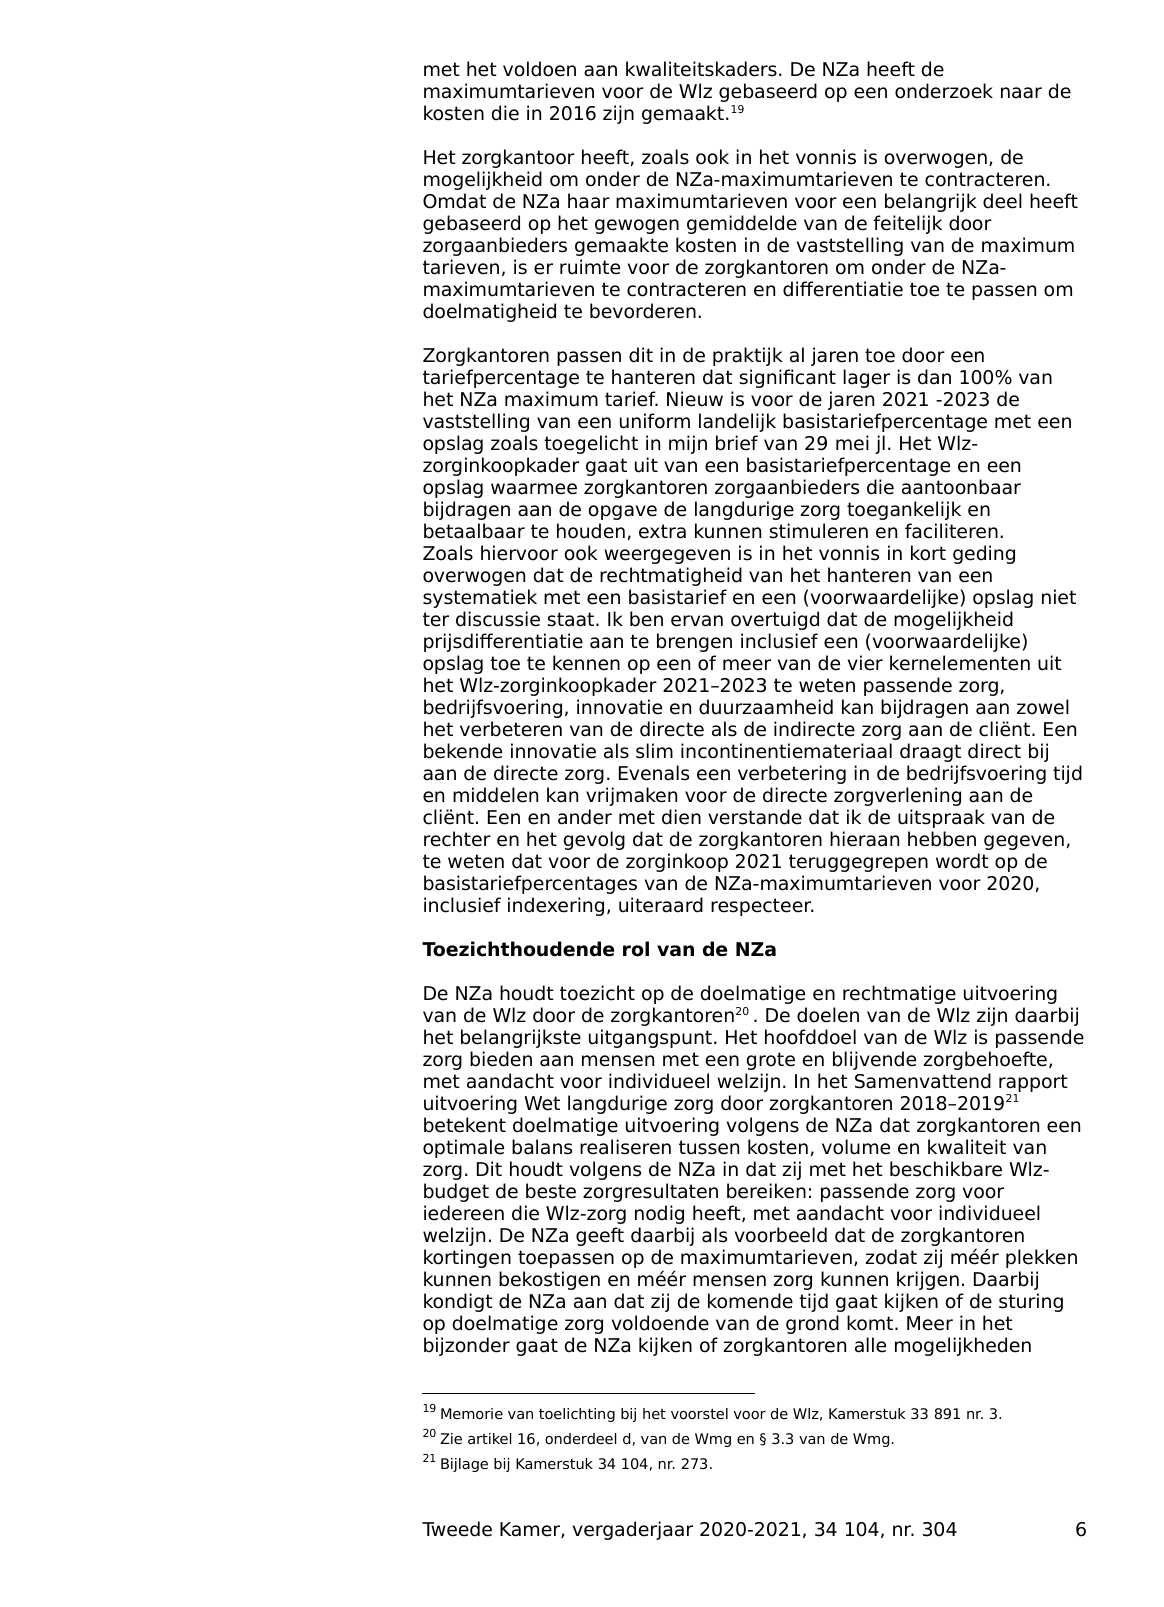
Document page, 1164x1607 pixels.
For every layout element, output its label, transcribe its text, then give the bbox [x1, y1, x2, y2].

text Memorie van toelichting bij het voorstel voor de Wlz, Kamerstuk 33 891 nr. 3. [422, 1402, 1087, 1424]
text Zorgkantoren passen dit in de praktijk al jaren toe door een tariefpercentage te hanteren dat significant lager is dan 100% van het NZa maximum tarief. Nieuw is voor de jaren 2021 -2023 de vaststelling van een uniform landelijk basistariefpercentage met een opslag zoals toegelicht in mijn brief van 29 mei jl. Het Wlz-zorginkoopkader gaat uit van een basistariefpercentage en een opslag waarmee zorgkantoren zorgaanbieders die aantoonbaar bijdragen aan de opgave de langdurige zorg toegankelijk en betaalbaar te houden, extra kunnen stimuleren en faciliteren. [422, 345, 1087, 543]
text Zoals hiervoor ook weergegeven is in het vonnis in kort geding overwogen dat de rechtmatigheid van het hanteren van een systematiek met een basistarief en een (voorwaardelijke) opslag niet ter discussie staat. Ik ben ervan overtuigd dat de mogelijkheid prijsdifferentiatie aan te brengen inclusief een (voorwaardelijke) opslag toe te kennen op een of meer van de vier kernelementen uit het Wlz-zorginkoopkader 2021–2023 te weten passende zorg, bedrijfsvoering, innovatie en duurzaamheid kan bijdragen aan zowel het verbeteren van de directe als de indirecte zorg aan de cliënt. Een bekende innovatie als slim incontinentiemateriaal draagt direct bij aan de directe zorg. Evenals een verbetering in de bedrijfsvoering tijd en middelen kan vrijmaken voor de directe zorgverlening aan de cliënt. Een en ander met dien verstande dat ik de uitspraak van de rechter en het gevolg dat de zorgkantoren hieraan hebben gegeven, te weten dat voor de zorginkoop 2021 teruggegrepen wordt op de basistariefpercentages van de NZa-maximumtarieven voor 2020, inclusief indexering, uiteraard respecteer. [422, 543, 1087, 917]
text Het zorgkantoor heeft, zoals ook in het vonnis is overwogen, de mogelijkheid om onder de NZa-maximumtarieven te contracteren. Omdat de NZa haar maximumtarieven voor een belangrijk deel heeft gebaseerd op het gewogen gemiddelde van de feitelijk door zorgaanbieders gemaakte kosten in de vaststelling van de maximum tarieven, is er ruimte voor de zorgkantoren om onder de NZa-maximumtarieven te contracteren en differentiatie toe te passen om doelmatigheid te bevorderen. [422, 147, 1087, 323]
text met het voldoen aan kwaliteitskaders. De NZa heeft de maximumtarieven voor de Wlz gebaseerd op een onderzoek naar de kosten die in 2016 zijn gemaakt. [422, 59, 1087, 125]
text De NZa houdt toezicht op de doelmatige en rechtmatige uitvoering van de Wlz door de zorgkantoren. De doelen van de Wlz zijn daarbij het belangrijkste uitgangspunt. Het hoofddoel van de Wlz is passende zorg bieden aan mensen met een grote en blijvende zorgbehoefte, met aandacht voor individueel welzijn. In het Samenvattend rapport uitvoering Wet langdurige zorg door zorgkantoren 2018–2019 betekent doelmatige uitvoering volgens de NZa dat zorgkantoren een optimale balans realiseren tussen kosten, volume en kwaliteit van zorg. Dit houdt volgens de NZa in dat zij met het beschikbare Wlz-budget de beste zorgresultaten bereiken: passende zorg voor iedereen die Wlz-zorg nodig heeft, met aandacht voor individueel welzijn. De NZa geeft daarbij als voorbeeld dat de zorgkantoren kortingen toepassen op de maximumtarieven, zodat zij méér plekken kunnen bekostigen en méér mensen zorg kunnen krijgen. Daarbij kondigt de NZa aan dat zij de komende tijd gaat kijken of de sturing op doelmatige zorg voldoende van de grond komt. Meer in het bijzonder gaat de NZa kijken of zorgkantoren alle mogelijkheden [422, 983, 1087, 1357]
text Zie artikel 16, onderdeel d, van de Wmg en § 3.3 van de Wmg. [422, 1427, 1087, 1449]
text Bijlage bij Kamerstuk 34 104, nr. 273. [422, 1452, 1087, 1474]
subtitle Toezichthoudende rol van de NZa [422, 939, 1087, 961]
